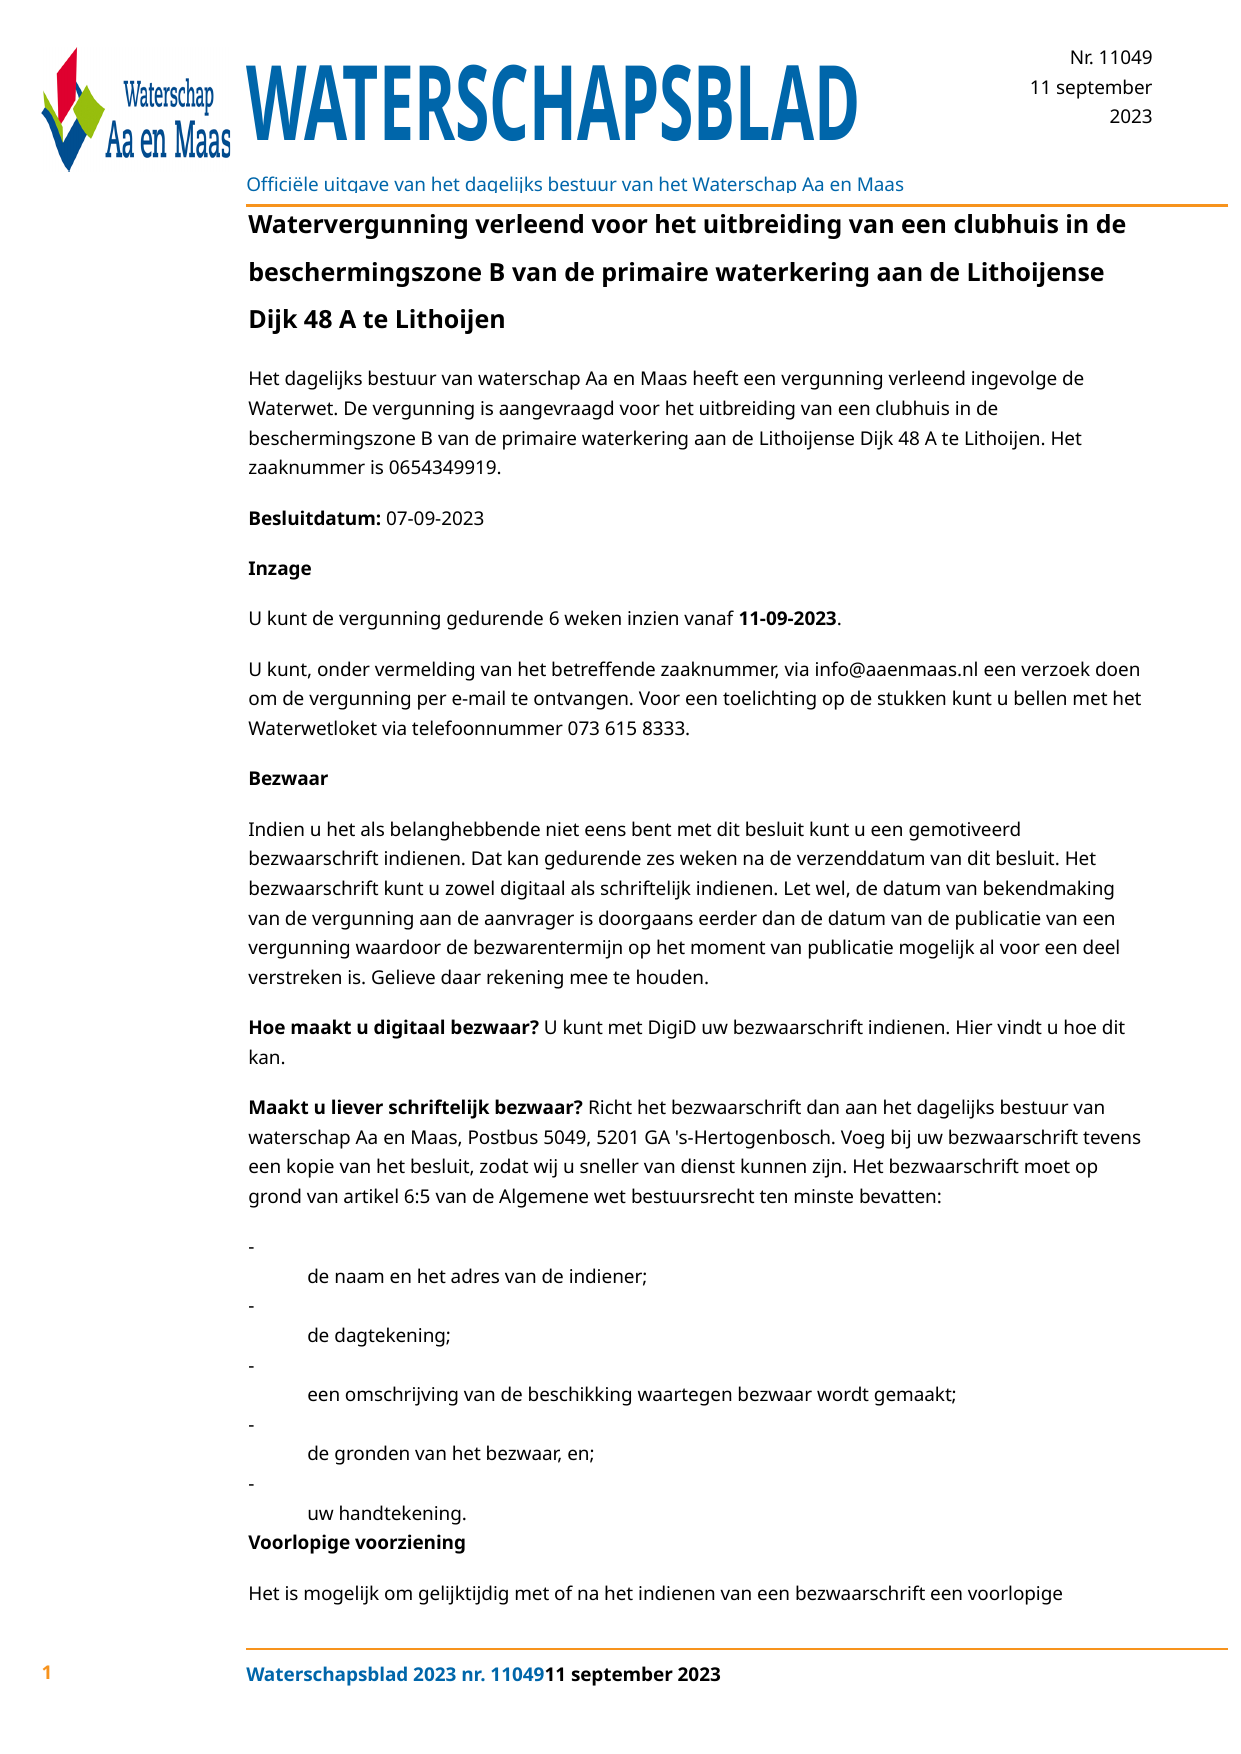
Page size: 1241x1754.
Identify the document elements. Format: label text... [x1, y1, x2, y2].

text Inzage [248, 555, 1152, 581]
text Het is mogelijk om gelijktijdig met of na het indienen van een bezwaarschrift een voorlopige [248, 1580, 1152, 1605]
text Watervergunning verleend voor het uitbreiding van een clubhuis in de beschermingszone B van de primaire waterkering aan de Lithoijense Dijk 48 A te Lithoijen [248, 207, 1152, 336]
picture [41, 47, 231, 172]
text Het dagelijks bestuur van waterschap Aa en Maas heeft een vergunning verleend ingevolge de Waterwet. De vergunning is aangevraagd voor het uitbreiding van een clubhuis in de beschermingszone B van de primaire waterkering aan de Lithoijense Dijk 48 A te Lithoijen. Het zaaknummer is 0654349919. [248, 366, 1152, 480]
list de naam en het adres van de indiener; [248, 1263, 1152, 1289]
list de gronden van het bezwaar, en; [248, 1441, 1152, 1466]
text U kunt, onder vermelding van het betreffende zaaknummer, via info@aaenmaas.nl een verzoek doen om de vergunning per e-mail te ontvangen. Voor een toelichting op de stukken kunt u bellen met het Waterwetloket via telefoonnummer 073 615 8333. [248, 656, 1152, 741]
list de dagtekening; [248, 1322, 1152, 1348]
text Voorlopige voorziening [248, 1529, 1152, 1555]
text Maakt u liever schriftelijk bezwaar? Richt het bezwaarschrift dan aan het dagelijks bestuur van waterschap Aa en Maas, Postbus 5049, 5201 GA 's-Hertogenbosch. Voeg bij uw bezwaarschrift tevens een kopie van het besluit, zodat wij u sneller van dienst kunnen zijn. Het bezwaarschrift moet op grond van artikel 6:5 van de Algemene wet bestuursrecht ten minste bevatten: [248, 1094, 1152, 1209]
list een omschrijving van de beschikking waartegen bezwaar wordt gemaakt; [248, 1381, 1152, 1407]
list uw handtekening. [248, 1500, 1152, 1525]
text Hoe maakt u digitaal bezwaar? U kunt met DigiD uw bezwaarschrift indienen. Hier vindt u hoe dit kan. [248, 1014, 1152, 1069]
text U kunt de vergunning gedurende 6 weken inzien vanaf 11-09-2023. [248, 606, 1152, 631]
text Bezwaar [248, 766, 1152, 791]
text Besluitdatum: 07-09-2023 [248, 505, 1152, 530]
text Indien u het als belanghebbende niet eens bent met dit besluit kunt u een gemotiveerd bezwaarschrift indienen. Dat kan gedurende zes weken na de verzenddatum van dit besluit. Het bezwaarschrift kunt u zowel digitaal als schriftelijk indienen. Let wel, de datum van bekendmaking van de vergunning aan de aanvrager is doorgaans eerder dan de datum van de publicatie van een vergunning waardoor de bezwarentermijn op het moment van publicatie mogelijk al voor een deel verstreken is. Gelieve daar rekening mee te houden. [248, 816, 1152, 989]
